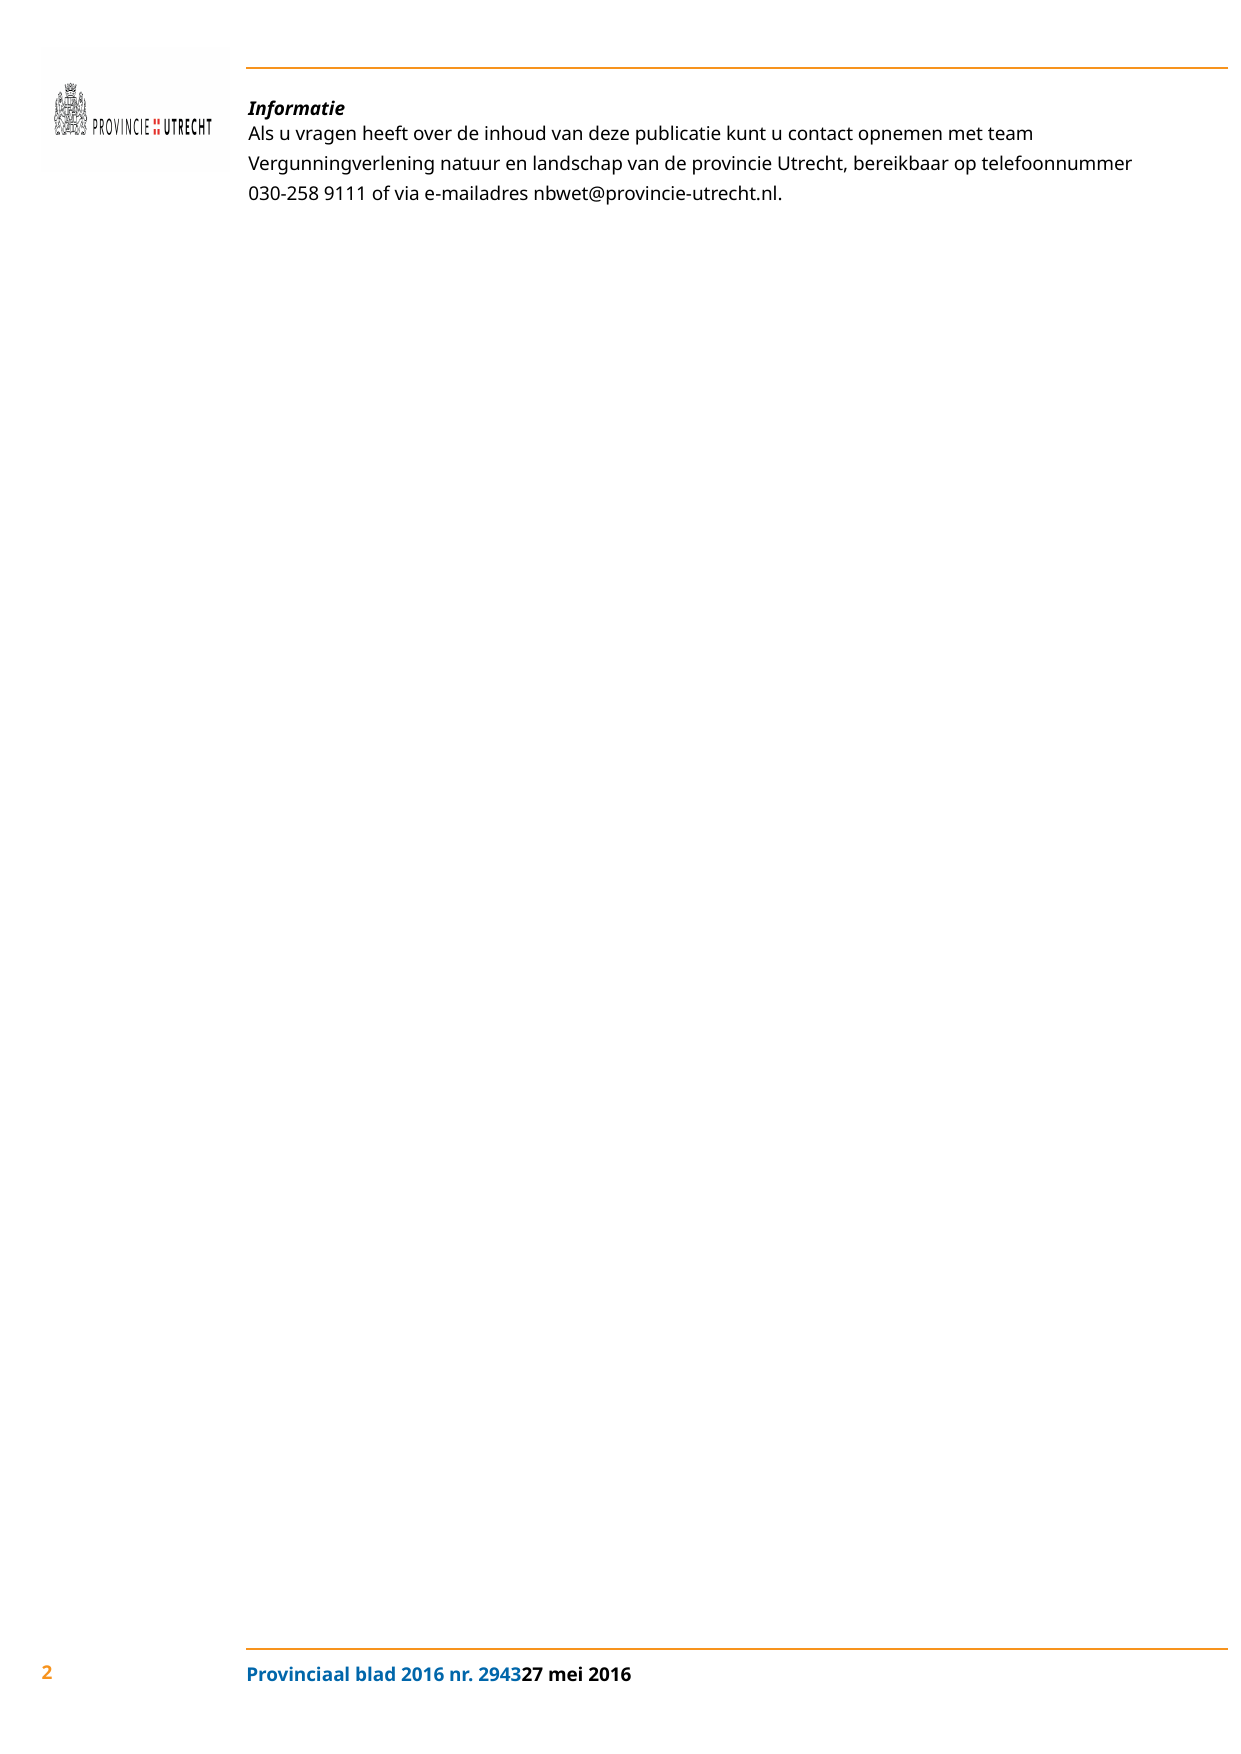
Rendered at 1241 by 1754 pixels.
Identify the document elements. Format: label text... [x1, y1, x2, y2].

picture [41, 47, 231, 172]
text Als u vragen heeft over de inhoud van deze publicatie kunt u contact opnemen met team Vergunningverlening natuur en landschap van de provincie Utrecht, bereikbaar op telefoonnummer 030-258 9111 of via e-mailadres nbwet@provincie-utrecht.nl. [248, 121, 1152, 205]
text Informatie [248, 95, 1152, 121]
